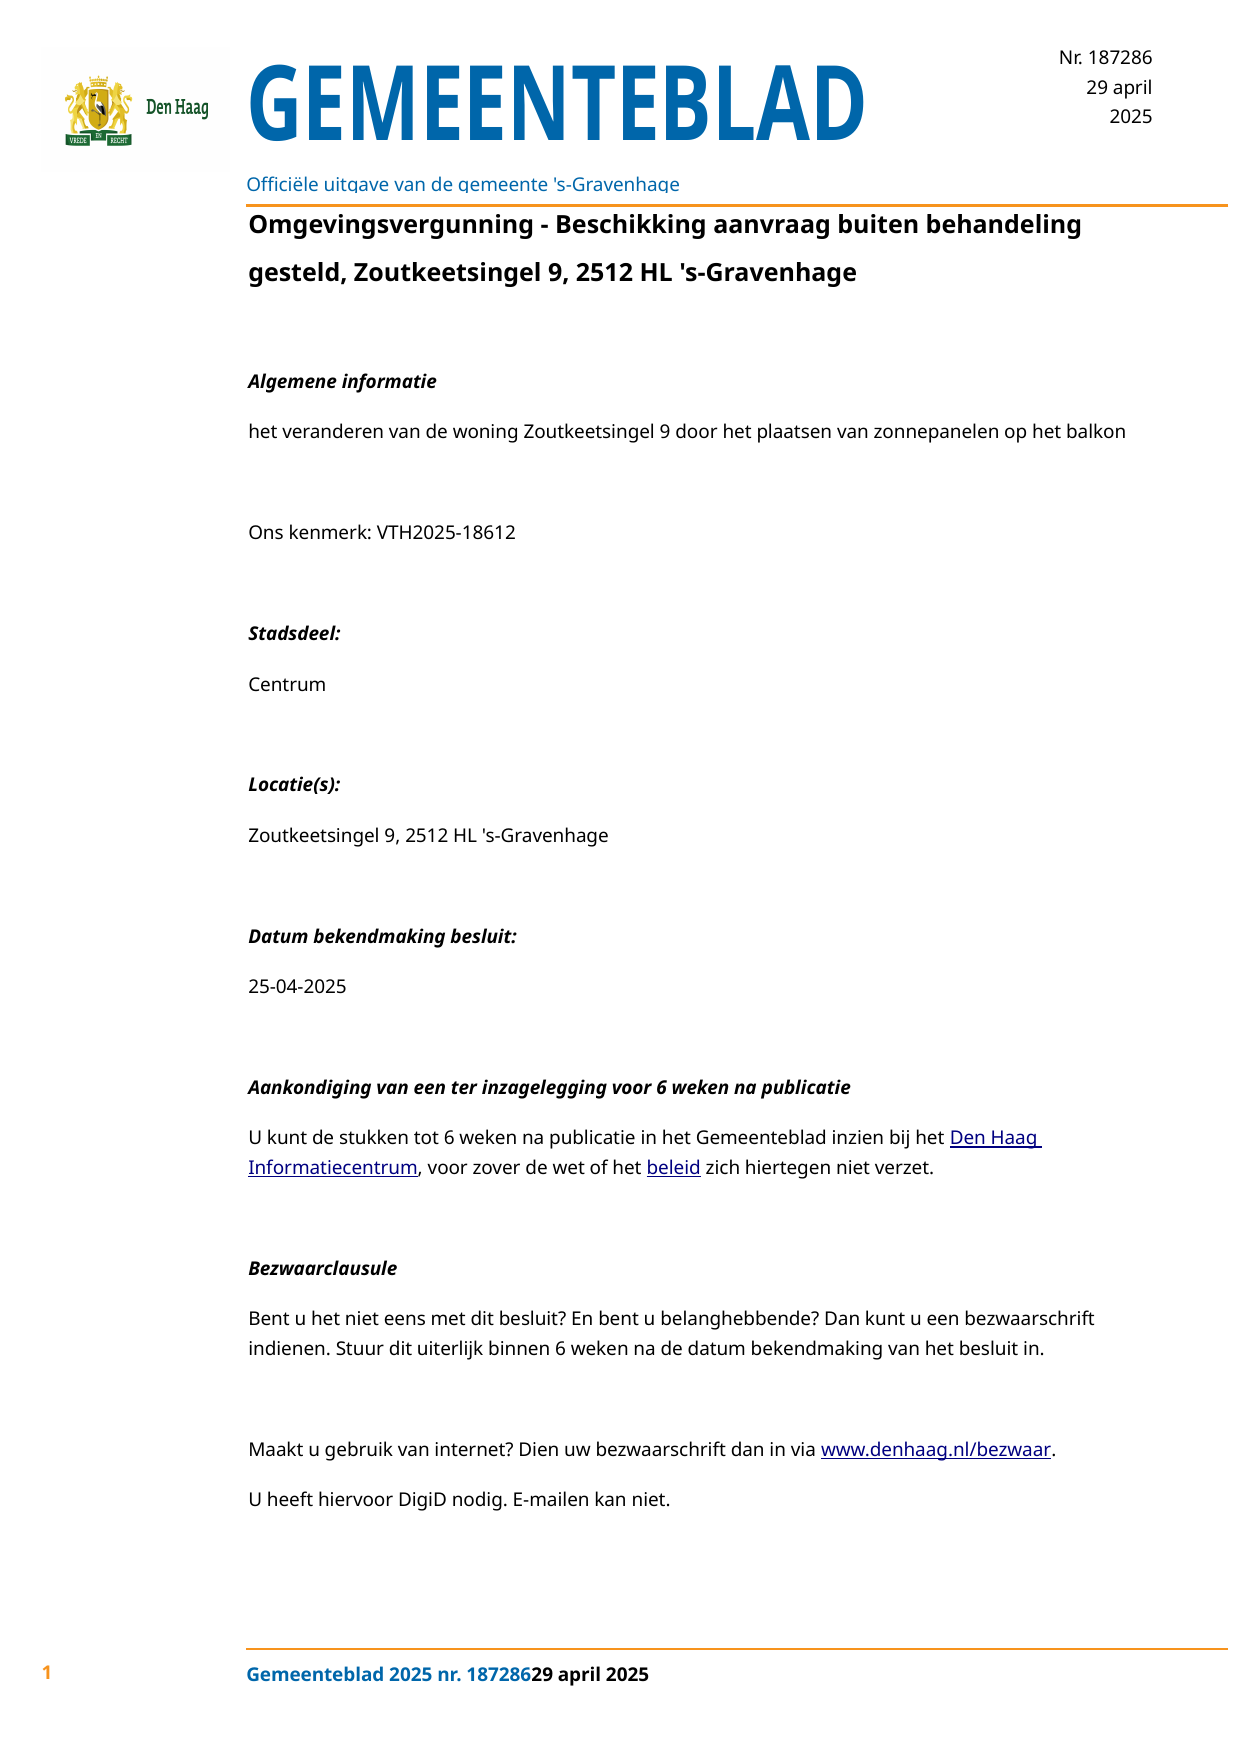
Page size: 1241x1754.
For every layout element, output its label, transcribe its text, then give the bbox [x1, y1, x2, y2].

text Bent u het niet eens met dit besluit? En bent u belanghebbende? Dan kunt u een bezwaarschrift indienen. Stuur dit uiterlijk binnen 6 weken na de datum bekendmaking van het besluit in. [248, 1305, 1152, 1361]
text Datum bekendmaking besluit: [248, 923, 1152, 949]
text Algemene informatie [248, 368, 1152, 394]
text Centrum [248, 671, 1152, 697]
text het veranderen van de woning Zoutkeetsingel 9 door het plaatsen van zonnepanelen op het balkon [248, 419, 1152, 444]
text Bezwaarclausule [248, 1255, 1152, 1281]
text 25-04-2025 [248, 973, 1152, 999]
text Stadsdeel: [248, 620, 1152, 646]
text Maakt u gebruik van internet? Dien uw bezwaarschrift dan in via www.denhaag.nl/bezwaar. [248, 1436, 1152, 1462]
text Aankondiging van een ter inzagelegging voor 6 weken na publicatie [248, 1074, 1152, 1100]
text U heeft hiervoor DigiD nodig. E-mailen kan niet. [248, 1486, 1152, 1512]
text Zoutkeetsingel 9, 2512 HL 's-Gravenhage [248, 822, 1152, 848]
picture [41, 47, 231, 172]
text Ons kenmerk: VTH2025-18612 [248, 519, 1152, 545]
text Locatie(s): [248, 772, 1152, 797]
text U kunt de stukken tot 6 weken na publicatie in het Gemeenteblad inzien bij het Den Haag Informatiecentrum, voor zover de wet of het beleid zich hiertegen niet verzet. [248, 1124, 1152, 1180]
text Omgevingsvergunning - Beschikking aanvraag buiten behandeling gesteld, Zoutkeetsingel 9, 2512 HL 's-Gravenhage [248, 207, 1152, 288]
